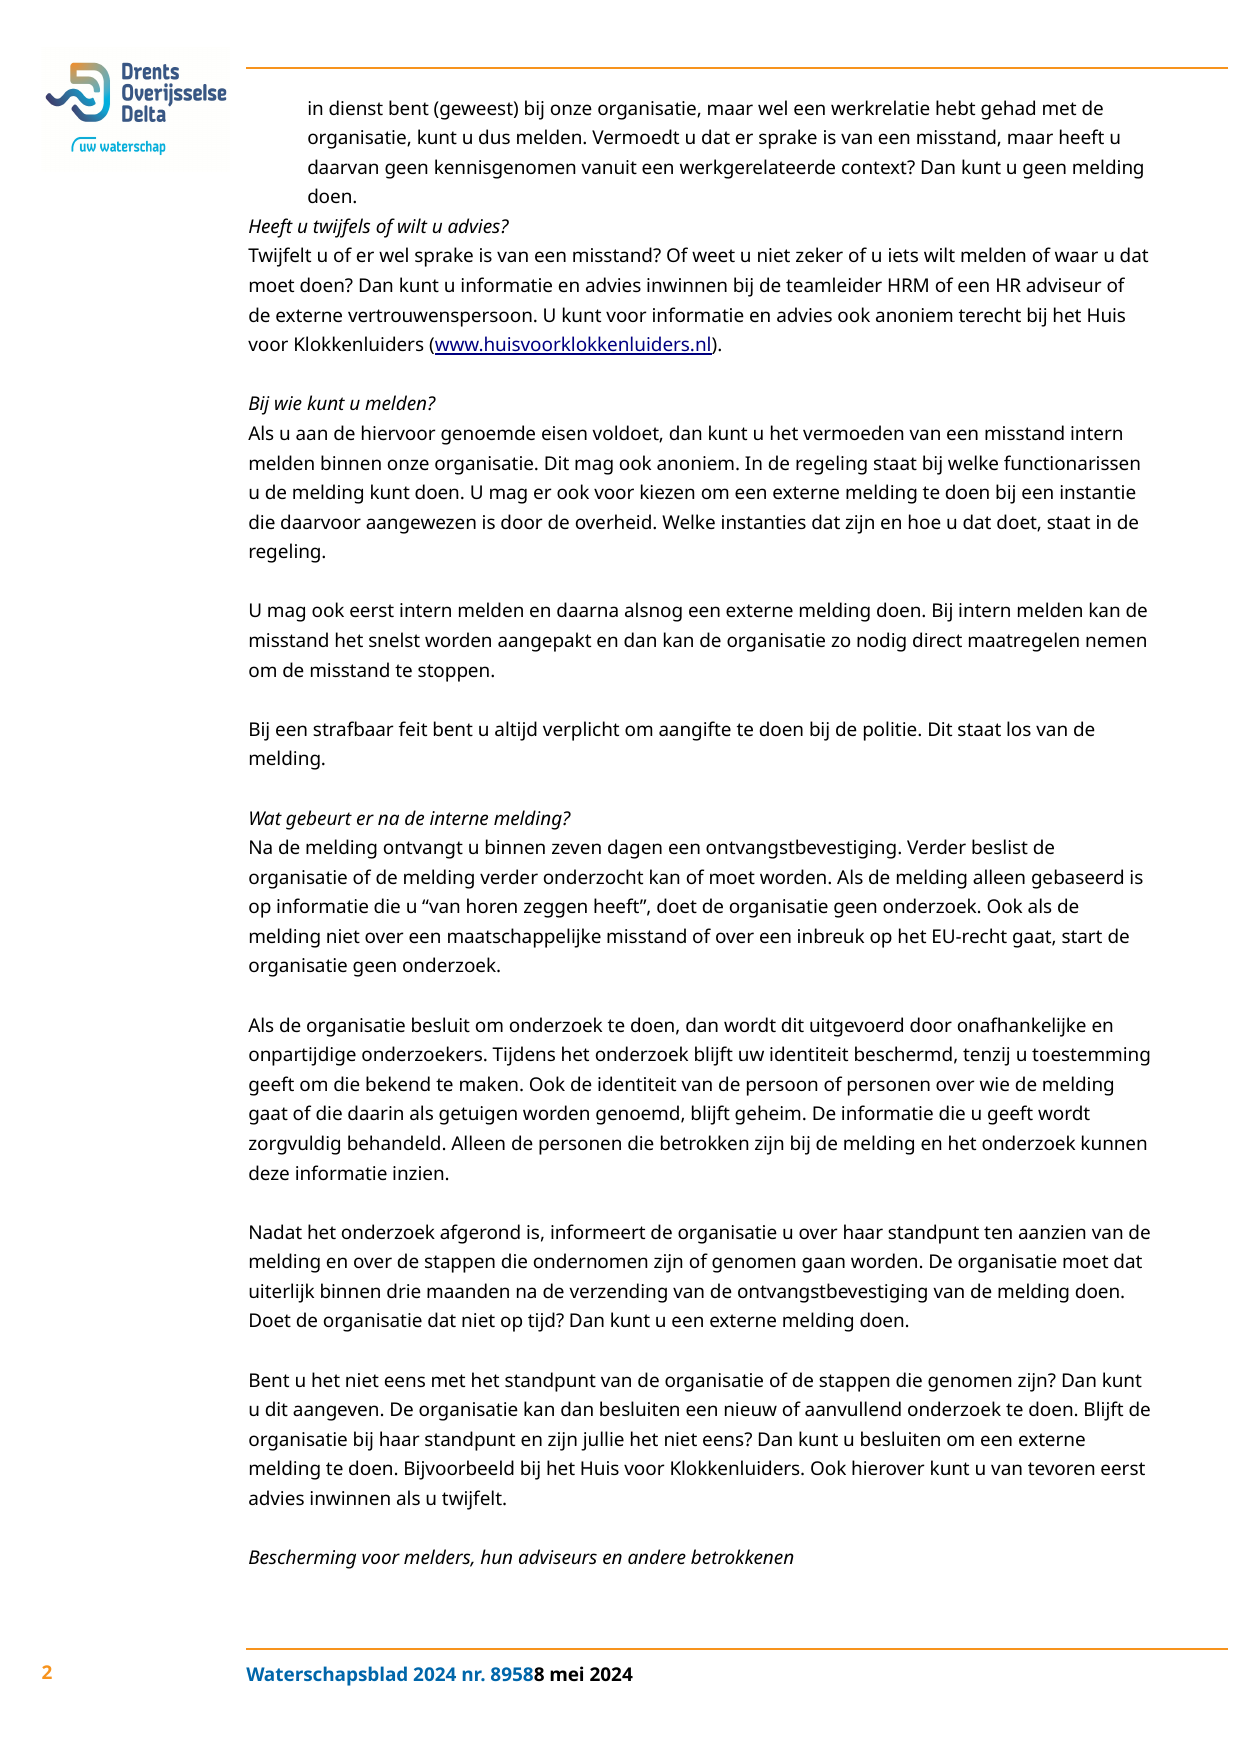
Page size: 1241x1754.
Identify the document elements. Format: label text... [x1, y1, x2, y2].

text Nadat het onderzoek afgerond is, informeert de organisatie u over haar standpunt ten aanzien van de melding en over de stappen die ondernomen zijn of genomen gaan worden. De organisatie moet dat uiterlijk binnen drie maanden na de verzending van de ontvangstbevestiging van de melding doen. Doet de organisatie dat niet op tijd? Dan kunt u een externe melding doen. [248, 1219, 1152, 1333]
list in dienst bent (geweest) bij onze organisatie, maar wel een werkrelatie hebt gehad met de organisatie, kunt u dus melden. Vermoedt u dat er sprake is van een misstand, maar heeft u daarvan geen kennisgenomen vanuit een werkgerelateerde context? Dan kunt u geen melding doen. [248, 95, 1152, 209]
text Twijfelt u of er wel sprake is van een misstand? Of weet u niet zeker of u iets wilt melden of waar u dat moet doen? Dan kunt u informatie en advies inwinnen bij de teamleider HRM of een HR adviseur of de externe vertrouwenspersoon. U kunt voor informatie en advies ook anoniem terecht bij het Huis voor Klokkenluiders (www.huisvoorklokkenluiders.nl). [248, 243, 1152, 357]
text Bescherming voor melders, hun adviseurs en andere betrokkenen [248, 1544, 1152, 1570]
text Als de organisatie besluit om onderzoek te doen, dan wordt dit uitgevoerd door onafhankelijke en onpartijdige onderzoekers. Tijdens het onderzoek blijft uw identiteit beschermd, tenzij u toestemming geeft om die bekend te maken. Ook de identiteit van de persoon of personen over wie de melding gaat of die daarin als getuigen worden genoemd, blijft geheim. De informatie die u geeft wordt zorgvuldig behandeld. Alleen de personen die betrokken zijn bij de melding en het onderzoek kunnen deze informatie inzien. [248, 1012, 1152, 1186]
text Na de melding ontvangt u binnen zeven dagen een ontvangstbevestiging. Verder beslist de organisatie of de melding verder onderzocht kan of moet worden. Als de melding alleen gebaseerd is op informatie die u “van horen zeggen heeft”, doet de organisatie geen onderzoek. Ook als de melding niet over een maatschappelijke misstand of over een inbreuk op het EU-recht gaat, start de organisatie geen onderzoek. [248, 834, 1152, 978]
text U mag ook eerst intern melden en daarna alsnog een externe melding doen. Bij intern melden kan de misstand het snelst worden aangepakt en dan kan de organisatie zo nodig direct maatregelen nemen om de misstand te stoppen. [248, 598, 1152, 683]
text Heeft u twijfels of wilt u advies? [248, 213, 1152, 239]
text Bij wie kunt u melden? [248, 391, 1152, 416]
text Als u aan de hiervoor genoemde eisen voldoet, dan kunt u het vermoeden van een misstand intern melden binnen onze organisatie. Dit mag ook anoniem. In de regeling staat bij welke functionarissen u de melding kunt doen. U mag er ook voor kiezen om een externe melding te doen bij een instantie die daarvoor aangewezen is door de overheid. Welke instanties dat zijn en hoe u dat doet, staat in de regeling. [248, 420, 1152, 564]
text Bij een strafbaar feit bent u altijd verplicht om aangifte te doen bij de politie. Dit staat los van de melding. [248, 716, 1152, 771]
text Wat gebeurt er na de interne melding? [248, 805, 1152, 831]
text Bent u het niet eens met het standpunt van de organisatie of de stappen die genomen zijn? Dan kunt u dit aangeven. De organisatie kan dan besluiten een nieuw of aanvullend onderzoek te doen. Blijft de organisatie bij haar standpunt en zijn jullie het niet eens? Dan kunt u besluiten om een externe melding te doen. Bijvoorbeeld bij het Huis voor Klokkenluiders. Ook hierover kunt u van tevoren eerst advies inwinnen als u twijfelt. [248, 1367, 1152, 1511]
picture [41, 47, 231, 172]
